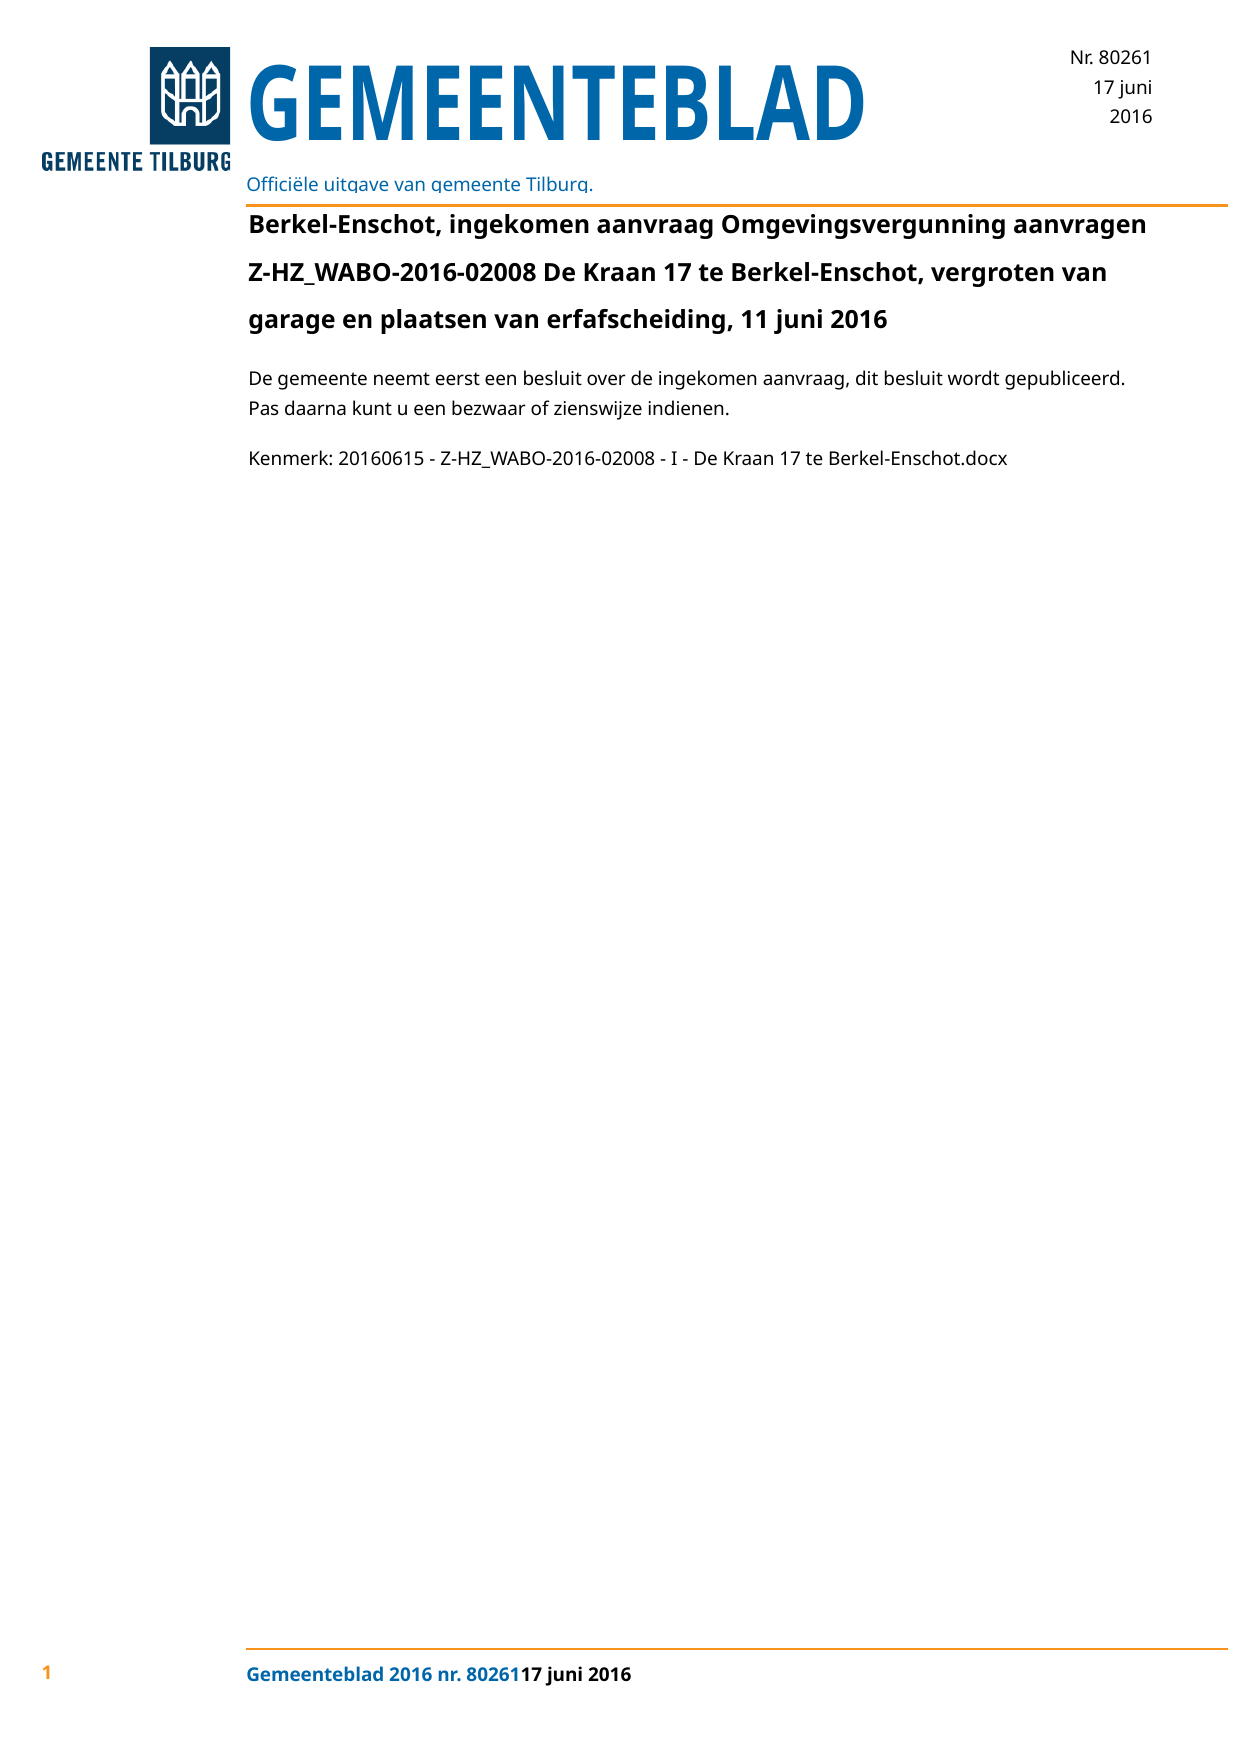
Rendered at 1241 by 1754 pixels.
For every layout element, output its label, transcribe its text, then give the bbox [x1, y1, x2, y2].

text Berkel-Enschot, ingekomen aanvraag Omgevingsvergunning aanvragen Z-HZ_WABO-2016-02008 De Kraan 17 te Berkel-Enschot, vergroten van garage en plaatsen van erfafscheiding, 11 juni 2016 [248, 207, 1152, 336]
picture [41, 47, 231, 172]
text Kenmerk: 20160615 - Z-HZ_WABO-2016-02008 - I - De Kraan 17 te Berkel-Enschot.docx [248, 446, 1152, 471]
text De gemeente neemt eerst een besluit over de ingekomen aanvraag, dit besluit wordt gepubliceerd. Pas daarna kunt u een bezwaar of zienswijze indienen. [248, 366, 1152, 421]
